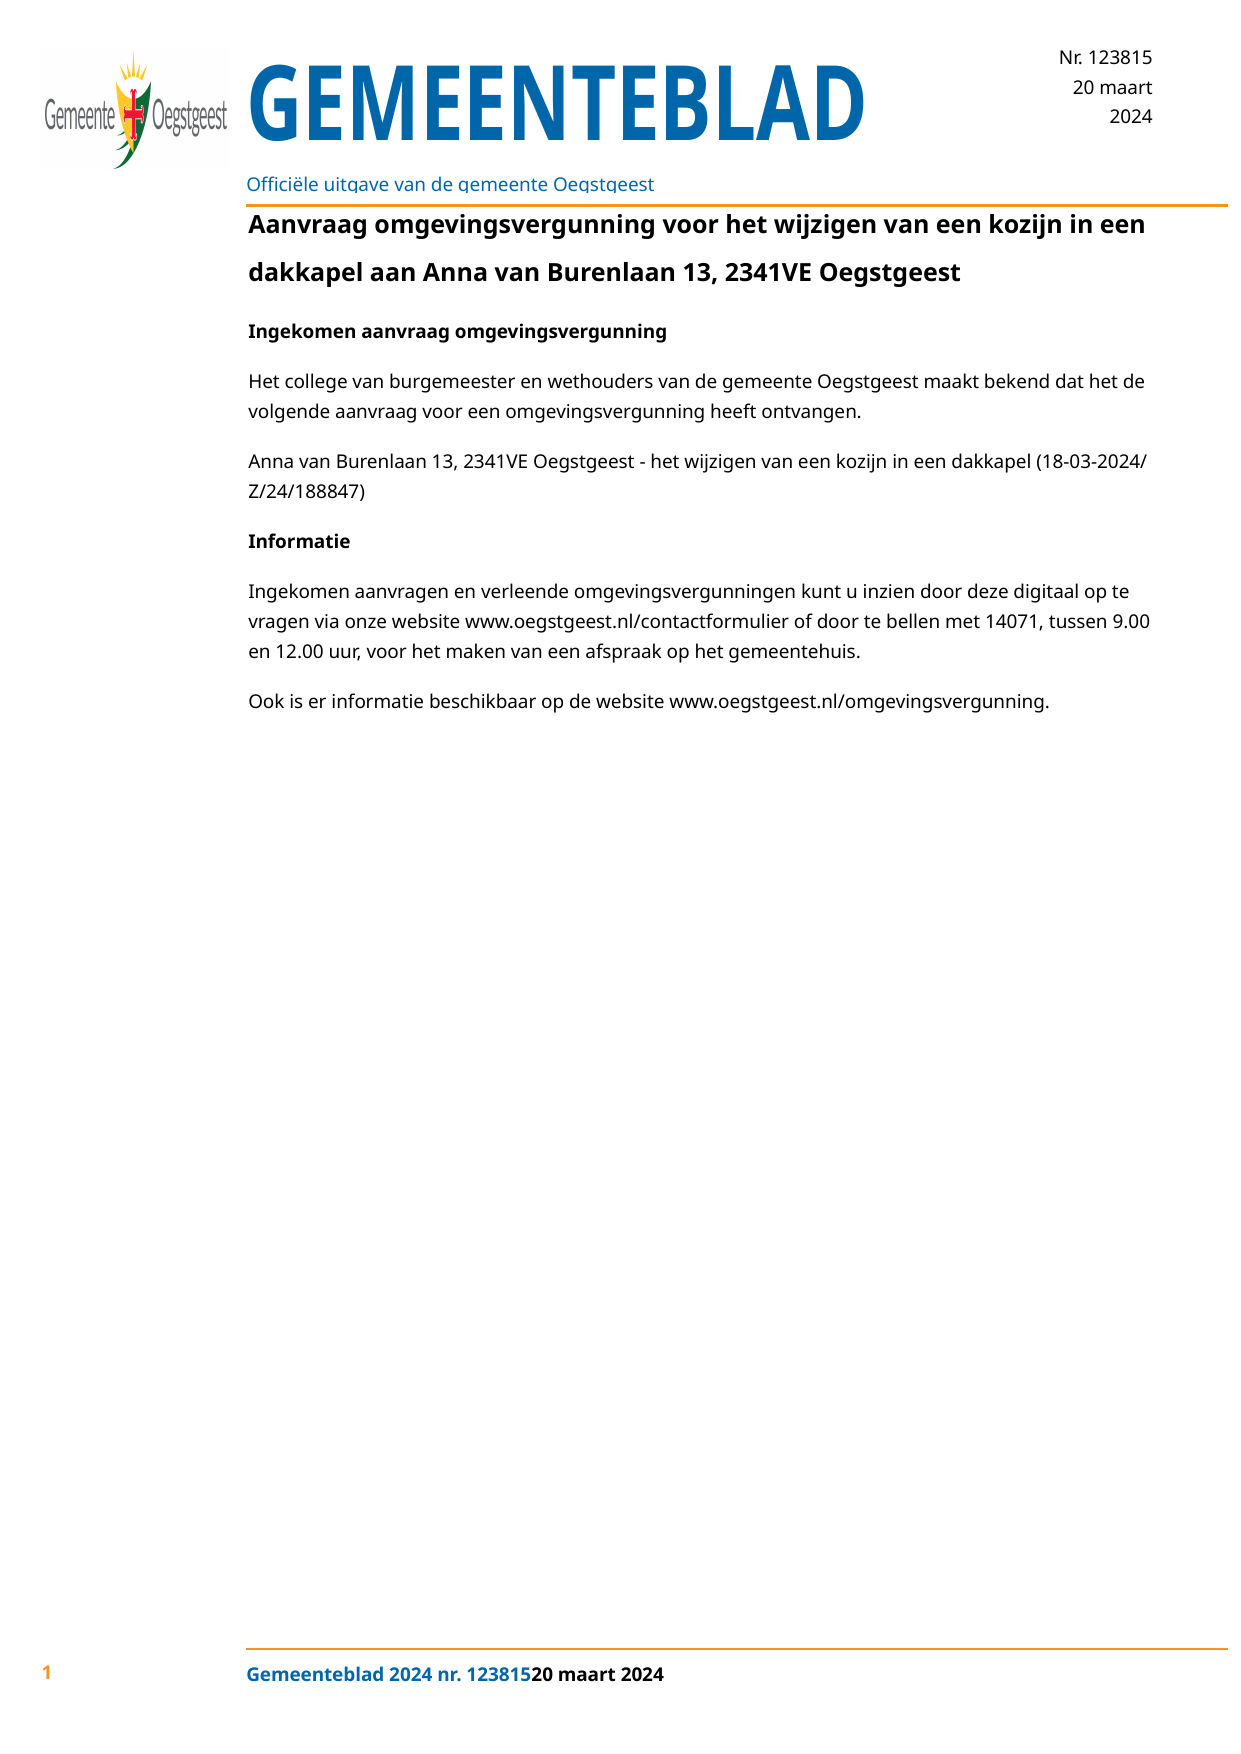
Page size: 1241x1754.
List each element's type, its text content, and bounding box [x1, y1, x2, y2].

text Het college van burgemeester en wethouders van de gemeente Oegstgeest maakt bekend dat het de volgende aanvraag voor een omgevingsvergunning heeft ontvangen. [248, 368, 1152, 424]
text Ingekomen aanvragen en verleende omgevingsvergunningen kunt u inzien door deze digitaal op te vragen via onze website www.oegstgeest.nl/contactformulier of door te bellen met 14071, tussen 9.00 en 12.00 uur, voor het maken van een afspraak op het gemeentehuis. [248, 579, 1152, 664]
text Informatie [248, 528, 1152, 554]
picture [41, 47, 231, 172]
text Ingekomen aanvraag omgevingsvergunning [248, 318, 1152, 344]
text Aanvraag omgevingsvergunning voor het wijzigen van een kozijn in een dakkapel aan Anna van Burenlaan 13, 2341VE Oegstgeest [248, 207, 1152, 288]
text Anna van Burenlaan 13, 2341VE Oegstgeest - het wijzigen van een kozijn in een dakkapel (18-03-2024/ Z/24/188847) [248, 448, 1152, 504]
text Ook is er informatie beschikbaar op de website www.oegstgeest.nl/omgevingsvergunning. [248, 688, 1152, 714]
